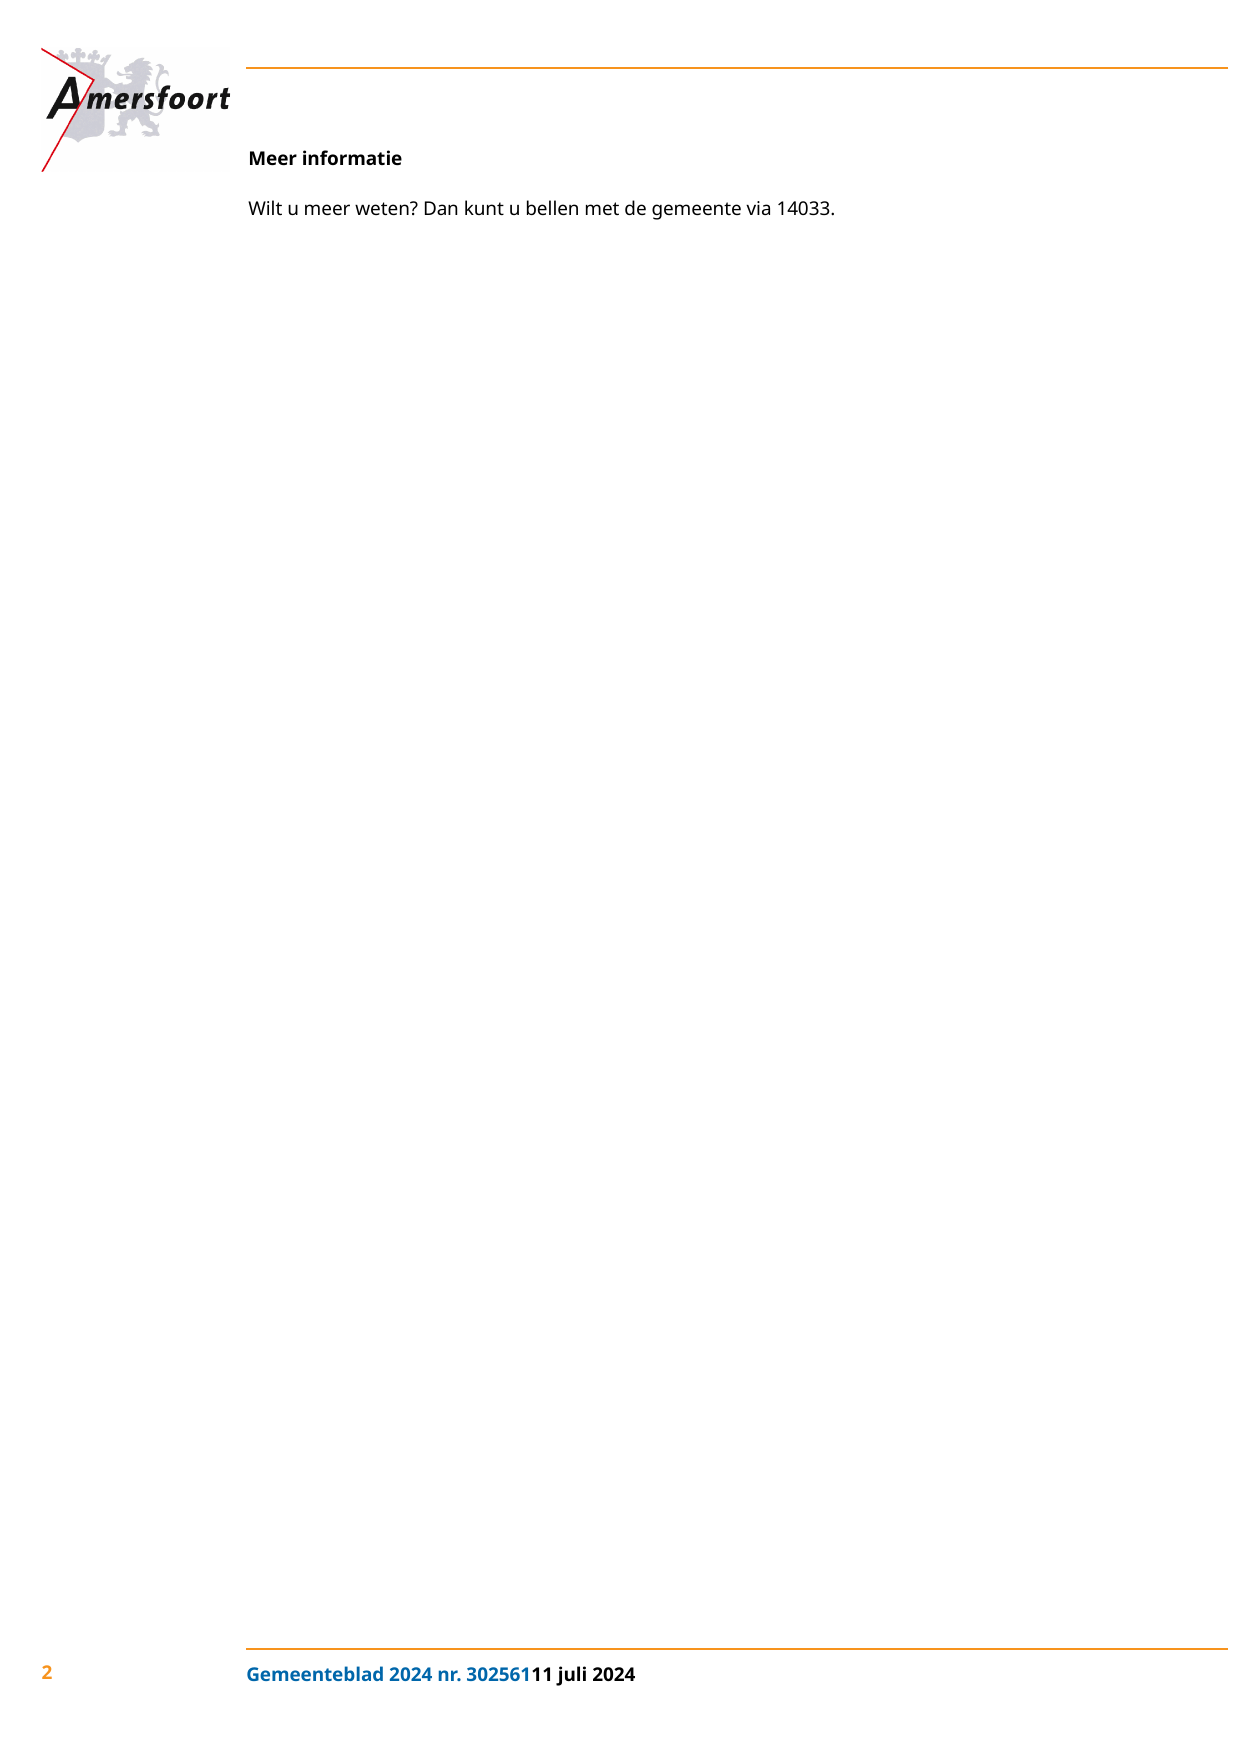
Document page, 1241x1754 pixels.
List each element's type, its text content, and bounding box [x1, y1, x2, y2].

text Wilt u meer weten? Dan kunt u bellen met de gemeente via 14033. [248, 196, 1152, 221]
picture [41, 47, 231, 172]
text Meer informatie [248, 145, 1152, 171]
